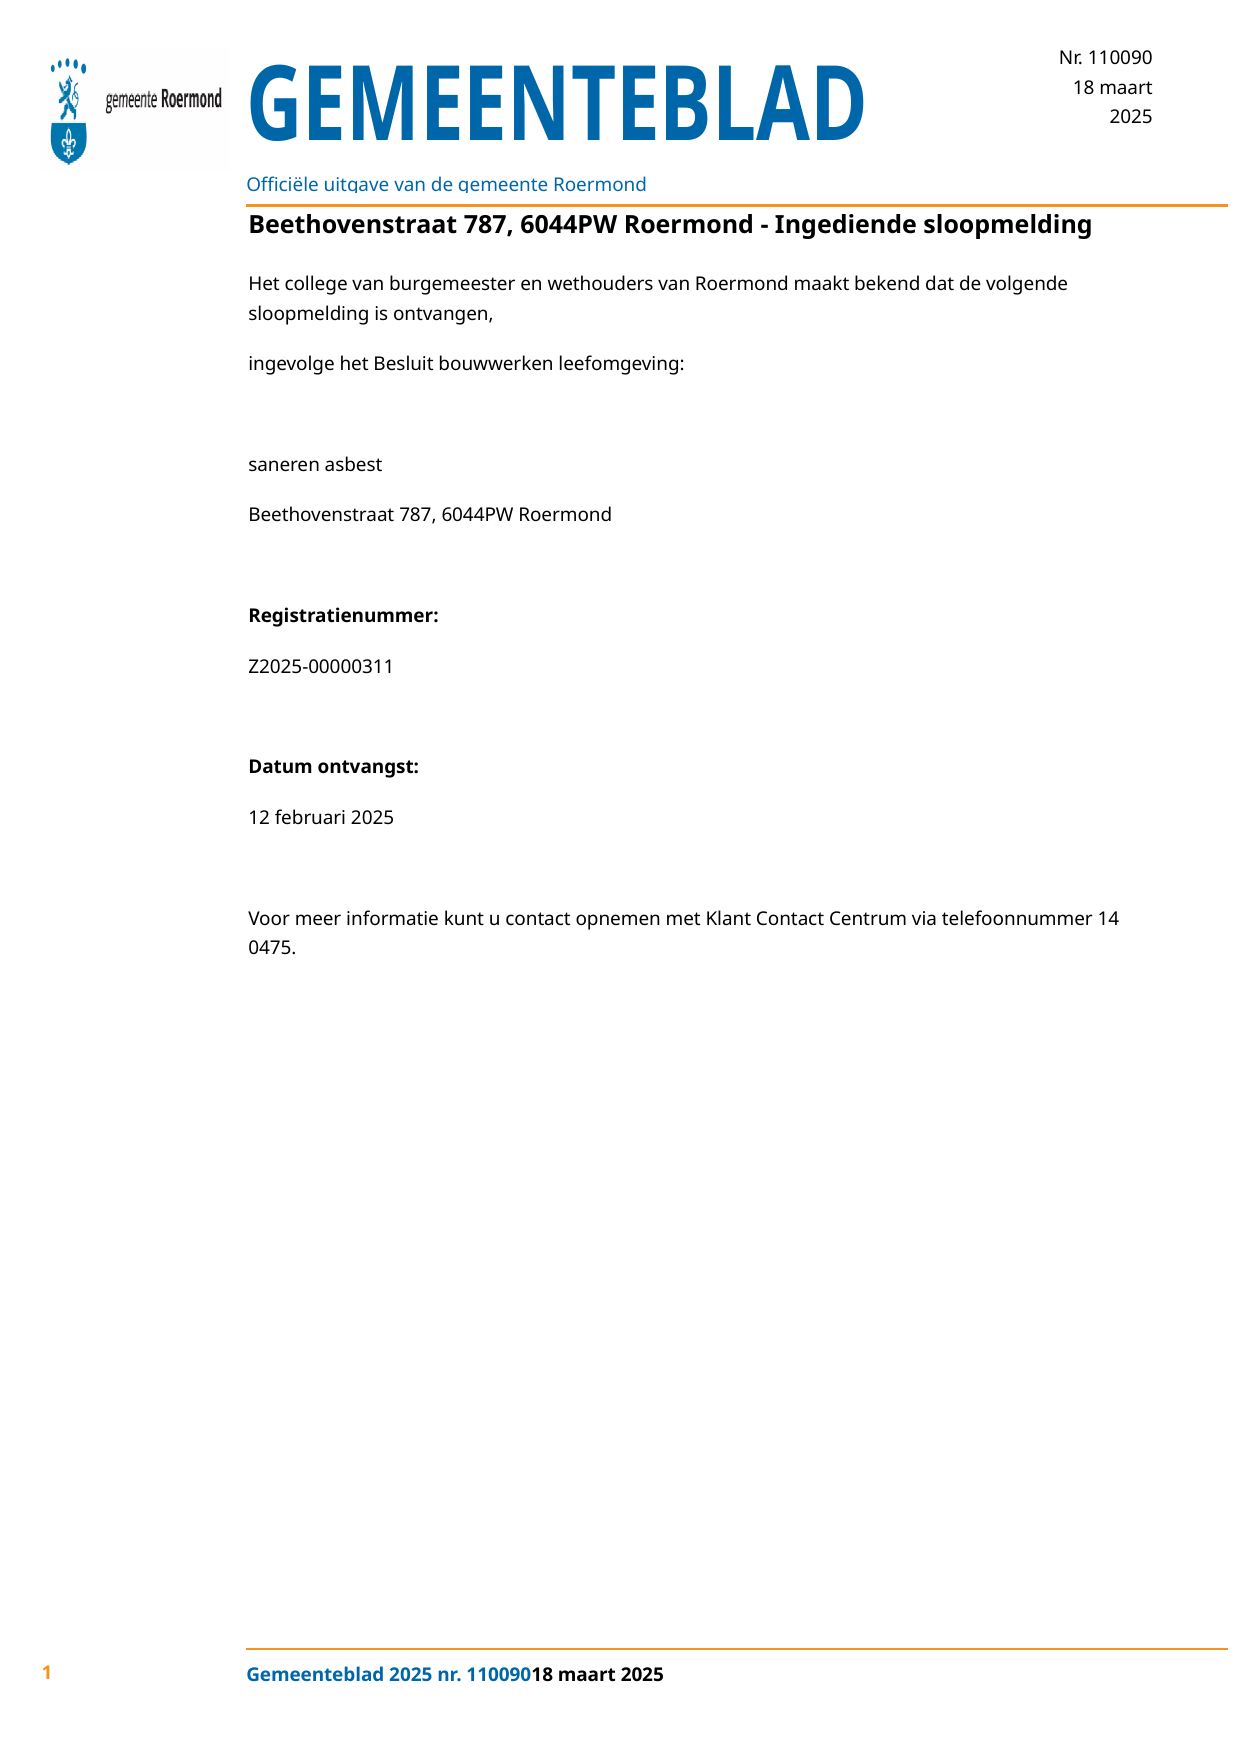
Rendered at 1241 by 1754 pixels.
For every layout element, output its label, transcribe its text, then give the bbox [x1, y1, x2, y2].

text Registratienummer: [248, 602, 1152, 628]
text Beethovenstraat 787, 6044PW Roermond - Ingediende sloopmelding [248, 207, 1152, 241]
text Z2025-00000311 [248, 653, 1152, 678]
text saneren asbest [248, 451, 1152, 477]
text Het college van burgemeester en wethouders van Roermond maakt bekend dat de volgende sloopmelding is ontvangen, [248, 270, 1152, 326]
text Beethovenstraat 787, 6044PW Roermond [248, 502, 1152, 527]
text 12 februari 2025 [248, 804, 1152, 830]
text Datum ontvangst: [248, 754, 1152, 779]
text ingevolge het Besluit bouwwerken leefomgeving: [248, 350, 1152, 376]
picture [41, 47, 231, 172]
text Voor meer informatie kunt u contact opnemen met Klant Contact Centrum via telefoonnummer 14 0475. [248, 905, 1152, 960]
